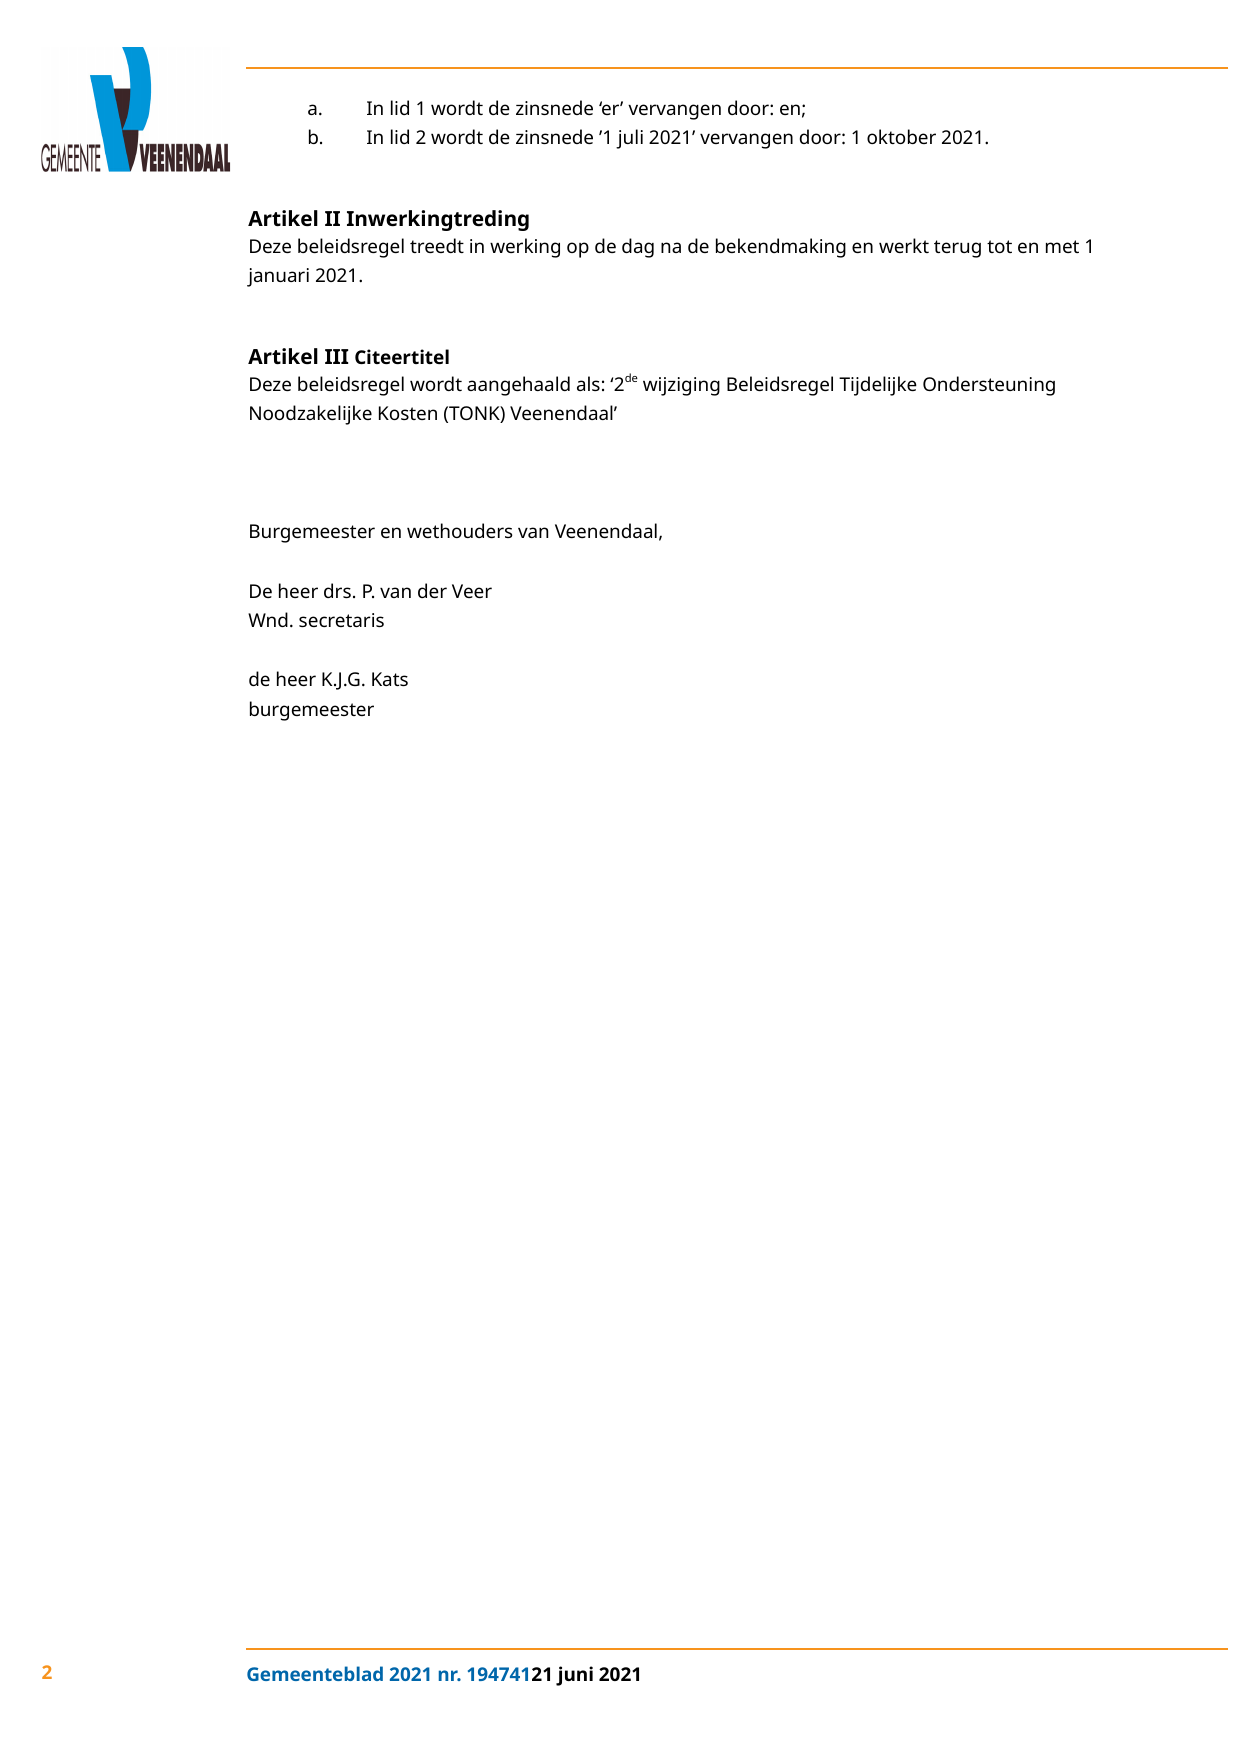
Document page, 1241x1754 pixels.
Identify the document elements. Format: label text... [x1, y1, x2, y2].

text Deze beleidsregel wordt aangehaald als: ‘2de wijziging Beleidsregel Tijdelijke Ondersteuning Noodzakelijke Kosten (TONK) Veenendaal’ [248, 371, 1152, 426]
picture [41, 47, 130, 172]
list In lid 2 wordt de zinsnede ’1 juli 2021’ vervangen door: 1 oktober 2021. [307, 124, 1152, 150]
list In lid 1 wordt de zinsnede ‘er’ vervangen door: en; [307, 95, 1152, 121]
text Artikel II Inwerkingtreding [248, 204, 1152, 233]
text burgemeester [248, 696, 1152, 722]
picture [123, 47, 231, 172]
text De heer drs. P. van der Veer [248, 578, 1152, 604]
text Artikel III Citeertitel [248, 342, 1152, 371]
text de heer K.J.G. Kats [248, 667, 1152, 692]
text Deze beleidsregel treedt in werking op de dag na de bekendmaking en werkt terug tot en met 1 januari 2021. [248, 233, 1152, 288]
text Burgemeester en wethouders van Veenendaal, [248, 519, 1152, 544]
text Wnd. secretaris [248, 607, 1152, 633]
